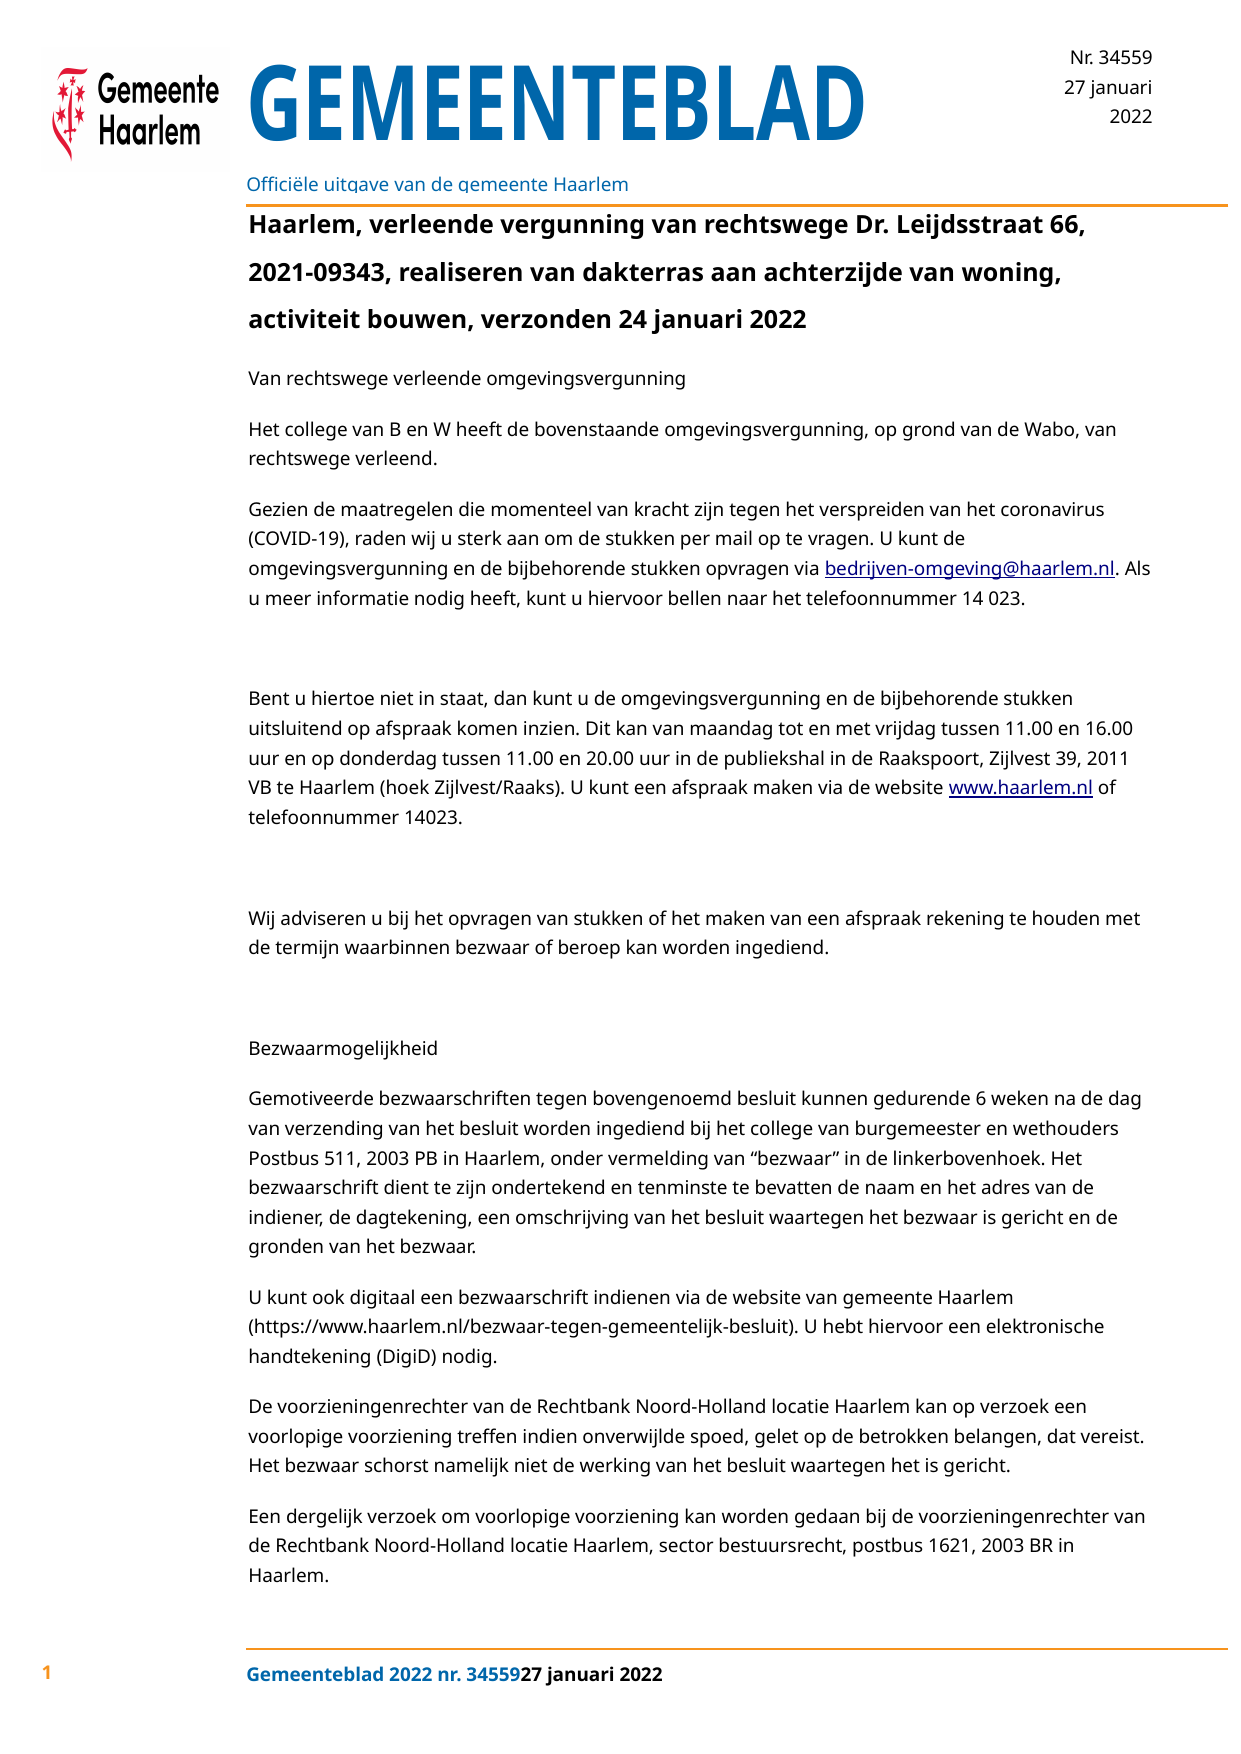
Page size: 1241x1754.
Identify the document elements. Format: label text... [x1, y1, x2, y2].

text U kunt ook digitaal een bezwaarschrift indienen via de website van gemeente Haarlem (https://www.haarlem.nl/bezwaar-tegen-gemeentelijk-besluit). U hebt hiervoor een elektronische handtekening (DigiD) nodig. [248, 1284, 1152, 1369]
text Gemotiveerde bezwaarschriften tegen bovengenoemd besluit kunnen gedurende 6 weken na de dag van verzending van het besluit worden ingediend bij het college van burgemeester en wethouders Postbus 511, 2003 PB in Haarlem, onder vermelding van “bezwaar” in de linkerbovenhoek. Het bezwaarschrift dient te zijn ondertekend en tenminste te bevatten de naam en het adres van de indiener, de dagtekening, een omschrijving van het besluit waartegen het bezwaar is gericht en de gronden van het bezwaar. [248, 1086, 1152, 1259]
text Gezien de maatregelen die momenteel van kracht zijn tegen het verspreiden van het coronavirus (COVID-19), raden wij u sterk aan om de stukken per mail op te vragen. U kunt de omgevingsvergunning en de bijbehorende stukken opvragen via bedrijven-omgeving@haarlem.nl. Als u meer informatie nodig heeft, kunt u hiervoor bellen naar het telefoonnummer 14 023. [248, 496, 1152, 610]
text Wij adviseren u bij het opvragen van stukken of het maken van een afspraak rekening te houden met de termijn waarbinnen bezwaar of beroep kan worden ingediend. [248, 905, 1152, 960]
text Van rechtswege verleende omgevingsvergunning [248, 366, 1152, 391]
text Een dergelijk verzoek om voorlopige voorziening kan worden gedaan bij de voorzieningenrechter van de Rechtbank Noord-Holland locatie Haarlem, sector bestuursrecht, postbus 1621, 2003 BR in Haarlem. [248, 1503, 1152, 1588]
text De voorzieningenrechter van de Rechtbank Noord-Holland locatie Haarlem kan op verzoek een voorlopige voorziening treffen indien onverwijlde spoed, gelet op de betrokken belangen, dat vereist. Het bezwaar schorst namelijk niet de werking van het besluit waartegen het is gericht. [248, 1393, 1152, 1478]
text Bezwaarmogelijkheid [248, 1035, 1152, 1061]
picture [41, 47, 231, 172]
text Bent u hiertoe niet in staat, dan kunt u de omgevingsvergunning en de bijbehorende stukken uitsluitend op afspraak komen inzien. Dit kan van maandag tot en met vrijdag tussen 11.00 en 16.00 uur en op donderdag tussen 11.00 en 20.00 uur in de publiekshal in de Raakspoort, Zijlvest 39, 2011 VB te Haarlem (hoek Zijlvest/Raaks). U kunt een afspraak maken via de website www.haarlem.nl of telefoonnummer 14023. [248, 686, 1152, 829]
text Haarlem, verleende vergunning van rechtswege Dr. Leijdsstraat 66, 2021-09343, realiseren van dakterras aan achterzijde van woning, activiteit bouwen, verzonden 24 januari 2022 [248, 207, 1152, 336]
text Het college van B en W heeft de bovenstaande omgevingsvergunning, op grond van de Wabo, van rechtswege verleend. [248, 416, 1152, 471]
